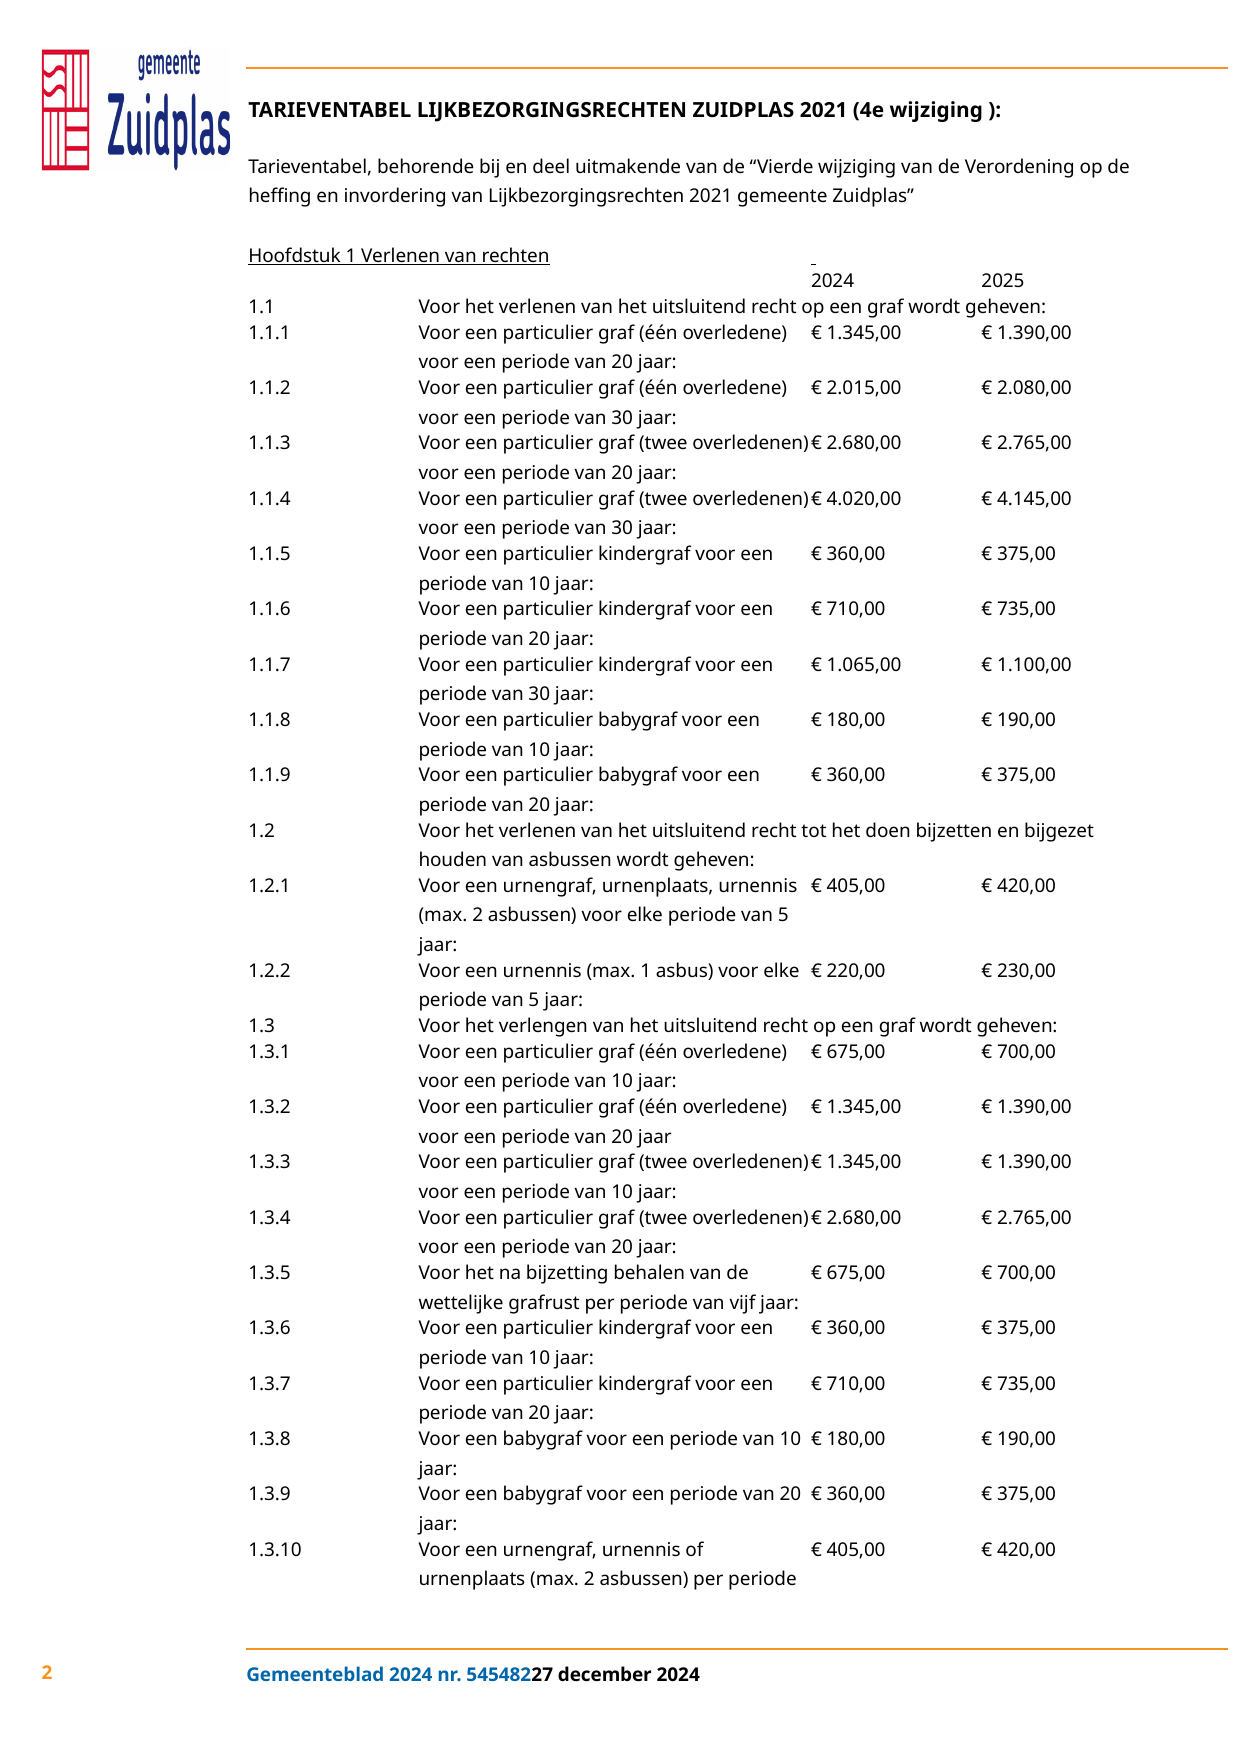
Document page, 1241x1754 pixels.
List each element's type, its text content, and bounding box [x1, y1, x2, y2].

table_cell € 2.765,00 [981, 1204, 1152, 1259]
table_cell € 220,00 [811, 957, 981, 1012]
table_cell € 405,00 [811, 1536, 981, 1591]
table_cell € 1.065,00 [811, 651, 981, 706]
table_cell Voor een urnennis (max. 1 asbus) voor elke periode van 5 jaar: [418, 957, 811, 1012]
table_cell € 735,00 [981, 1370, 1152, 1425]
table_cell € 375,00 [981, 761, 1152, 817]
table_cell 1.3.7 [248, 1370, 418, 1425]
text TARIEVENTABEL LIJKBEZORGINGSRECHTEN ZUIDPLAS 2021 (4e wijziging ): [248, 95, 1152, 123]
table_header Hoofdstuk 1 Verlenen van rechten [248, 242, 811, 267]
table_cell [418, 268, 811, 293]
table_cell Voor het verlenen van het uitsluitend recht tot het doen bijzetten en bijgezet houden van asbussen wordt geheven: [418, 817, 1152, 872]
table_cell 1.3.10 [248, 1536, 418, 1591]
table_cell Voor het verlengen van het uitsluitend recht op een graf wordt geheven: [418, 1012, 1152, 1038]
table_cell 1.1.1 [248, 319, 418, 374]
table_cell Voor een particulier kindergraf voor een periode van 30 jaar: [418, 651, 811, 706]
table_cell Voor een particulier babygraf voor een periode van 20 jaar: [418, 761, 811, 817]
table_cell € 405,00 [811, 872, 981, 957]
table_cell Voor een particulier kindergraf voor een periode van 10 jaar: [418, 540, 811, 596]
table_cell Voor een particulier graf (één overledene) voor een periode van 20 jaar [418, 1093, 811, 1149]
table_cell 1.2 [248, 817, 418, 872]
table_cell Voor een babygraf voor een periode van 20 jaar: [418, 1481, 811, 1536]
table_cell € 2.765,00 [981, 430, 1152, 485]
table_cell € 1.345,00 [811, 319, 981, 374]
table_cell € 180,00 [811, 706, 981, 761]
text Tarieventabel, behorende bij en deel uitmakende van de “Vierde wijziging van de Verordening op de heffing en invordering van Lijkbezorgingsrechten 2021 gemeente Zuidplas” [248, 153, 1152, 208]
table_cell [248, 268, 418, 293]
table_cell 1.3.9 [248, 1481, 418, 1536]
table_cell Voor een particulier babygraf voor een periode van 10 jaar: [418, 706, 811, 761]
table_cell Voor een particulier graf (één overledene) voor een periode van 10 jaar: [418, 1038, 811, 1093]
table_cell € 1.345,00 [811, 1149, 981, 1204]
table_cell € 420,00 [981, 872, 1152, 957]
table_cell Voor een particulier graf (twee overledenen) voor een periode van 20 jaar: [418, 1204, 811, 1259]
picture [41, 47, 231, 172]
table_cell Voor een particulier graf (twee overledenen) voor een periode van 10 jaar: [418, 1149, 811, 1204]
table_cell 1.1.2 [248, 374, 418, 429]
table_cell 1.3.3 [248, 1149, 418, 1204]
table_cell 1.1.8 [248, 706, 418, 761]
table_cell € 2.680,00 [811, 430, 981, 485]
table_cell € 1.390,00 [981, 1093, 1152, 1149]
table_cell € 180,00 [811, 1425, 981, 1481]
table_cell Voor een particulier kindergraf voor een periode van 20 jaar: [418, 596, 811, 651]
table_cell € 2.080,00 [981, 374, 1152, 429]
table_cell Voor een particulier graf (één overledene) voor een periode van 30 jaar: [418, 374, 811, 429]
table_cell 2024 [811, 268, 981, 293]
table_cell 1.1.7 [248, 651, 418, 706]
table_cell € 375,00 [981, 1315, 1152, 1370]
table_cell € 360,00 [811, 540, 981, 596]
table_cell € 360,00 [811, 761, 981, 817]
table_cell € 675,00 [811, 1259, 981, 1314]
table_cell € 360,00 [811, 1481, 981, 1536]
table_cell € 2.015,00 [811, 374, 981, 429]
table_cell 1.1.9 [248, 761, 418, 817]
table_cell Voor een particulier kindergraf voor een periode van 10 jaar: [418, 1315, 811, 1370]
table_cell Voor een particulier graf (twee overledenen) voor een periode van 30 jaar: [418, 485, 811, 540]
table_cell 1.3 [248, 1012, 418, 1038]
table_cell € 1.345,00 [811, 1093, 981, 1149]
table_cell 1.3.1 [248, 1038, 418, 1093]
table_cell € 360,00 [811, 1315, 981, 1370]
table_cell 1.1.6 [248, 596, 418, 651]
table_cell Voor een babygraf voor een periode van 10 jaar: [418, 1425, 811, 1481]
table_cell 1.1.5 [248, 540, 418, 596]
table_cell € 4.145,00 [981, 485, 1152, 540]
table_header [981, 242, 1152, 267]
table_cell 1.3.4 [248, 1204, 418, 1259]
table_cell € 710,00 [811, 596, 981, 651]
table_cell € 230,00 [981, 957, 1152, 1012]
table_cell 2025 [981, 268, 1152, 293]
table_cell Voor een particulier kindergraf voor een periode van 20 jaar: [418, 1370, 811, 1425]
table_cell 1.1.4 [248, 485, 418, 540]
table_cell € 700,00 [981, 1038, 1152, 1093]
table_cell 1.1 [248, 293, 418, 319]
table_cell 1.2.2 [248, 957, 418, 1012]
table_cell € 4.020,00 [811, 485, 981, 540]
table_cell € 190,00 [981, 706, 1152, 761]
table_cell Voor het verlenen van het uitsluitend recht op een graf wordt geheven: [418, 293, 1152, 319]
table_cell 1.1.3 [248, 430, 418, 485]
table_cell Voor een particulier graf (twee overledenen) voor een periode van 20 jaar: [418, 430, 811, 485]
table_cell 1.3.6 [248, 1315, 418, 1370]
table_cell € 1.100,00 [981, 651, 1152, 706]
table_cell € 420,00 [981, 1536, 1152, 1591]
table_cell € 710,00 [811, 1370, 981, 1425]
table_cell € 2.680,00 [811, 1204, 981, 1259]
table_cell 1.3.5 [248, 1259, 418, 1314]
table_cell € 190,00 [981, 1425, 1152, 1481]
table_cell Voor een urnengraf, urnenplaats, urnennis (max. 2 asbussen) voor elke periode van 5 jaar: [418, 872, 811, 957]
table_cell € 1.390,00 [981, 1149, 1152, 1204]
table_cell Voor een urnengraf, urnennis of urnenplaats (max. 2 asbussen) per periode [418, 1536, 811, 1591]
table_cell 1.3.8 [248, 1425, 418, 1481]
table_cell € 1.390,00 [981, 319, 1152, 374]
table_cell 1.3.2 [248, 1093, 418, 1149]
table_cell € 375,00 [981, 1481, 1152, 1536]
table_cell € 700,00 [981, 1259, 1152, 1314]
table_header [811, 242, 981, 267]
table_cell € 675,00 [811, 1038, 981, 1093]
table_cell 1.2.1 [248, 872, 418, 957]
table_cell Voor het na bijzetting behalen van de wettelijke grafrust per periode van vijf jaar: [418, 1259, 811, 1314]
table_cell € 375,00 [981, 540, 1152, 596]
table_cell Voor een particulier graf (één overledene) voor een periode van 20 jaar: [418, 319, 811, 374]
table_cell € 735,00 [981, 596, 1152, 651]
